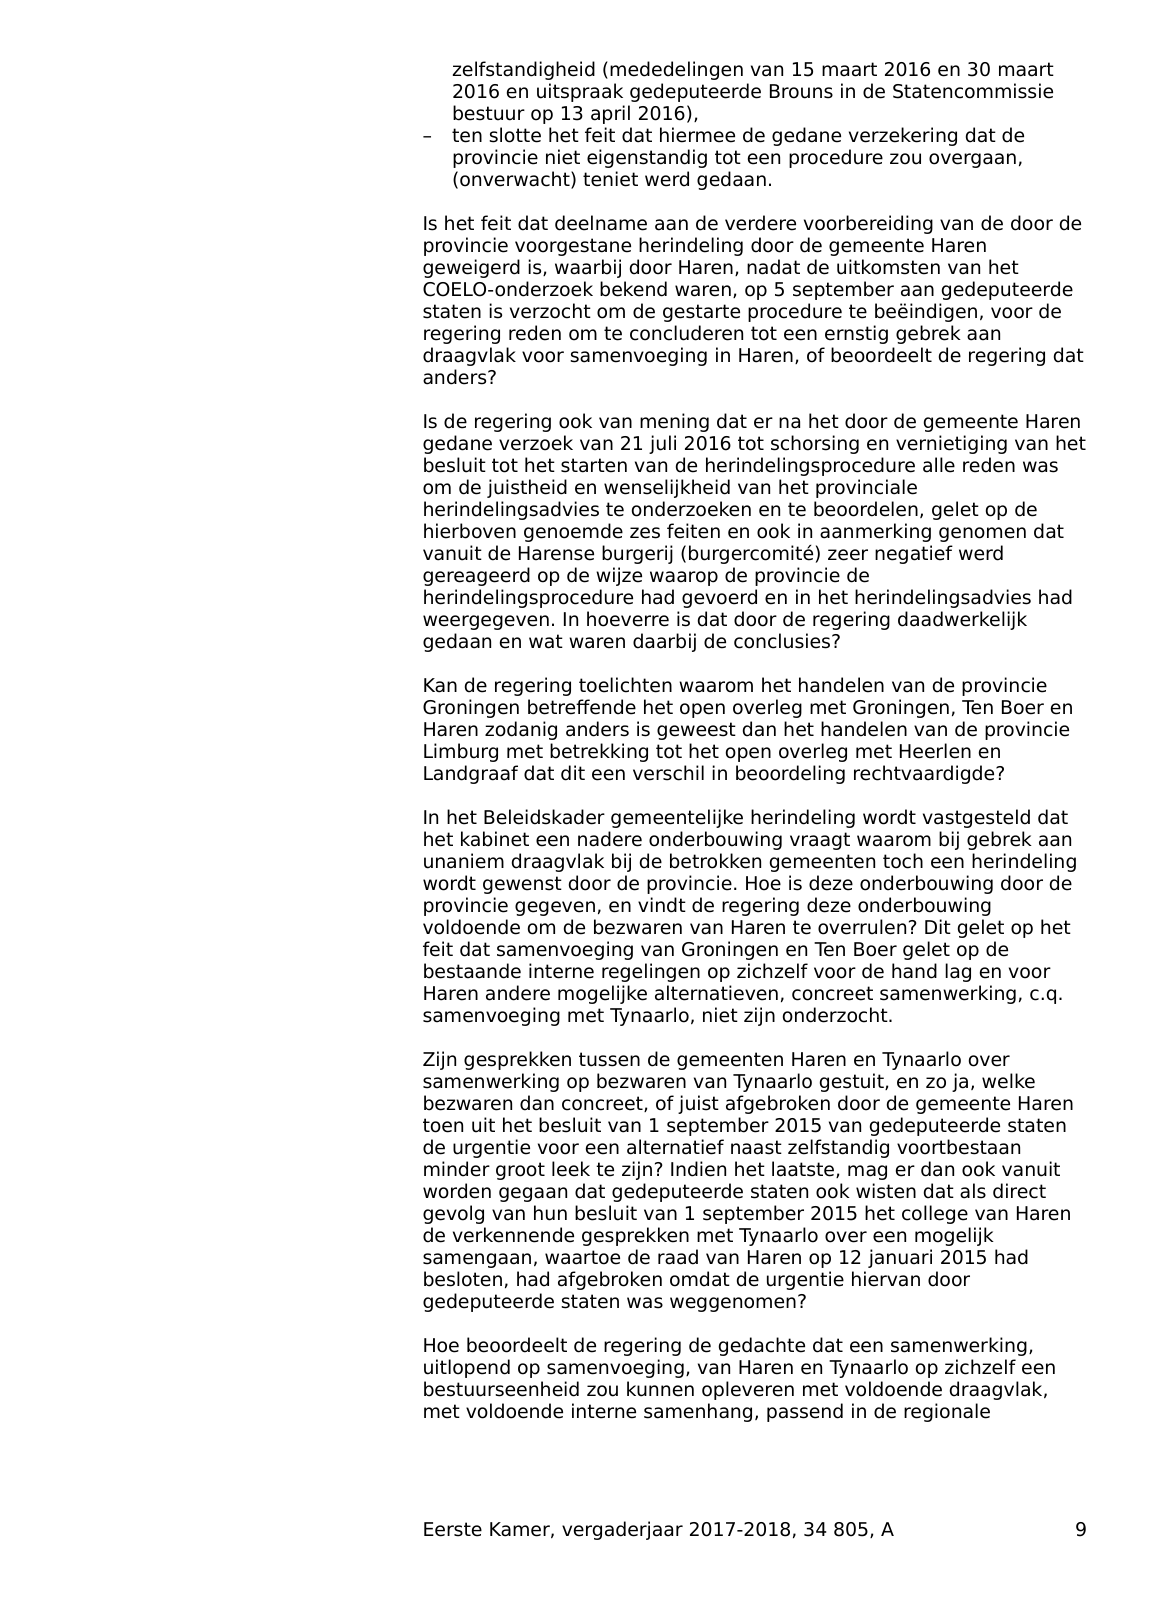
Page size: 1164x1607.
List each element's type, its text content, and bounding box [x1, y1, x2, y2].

text In het Beleidskader gemeentelijke herindeling wordt vastgesteld dat het kabinet een nadere onderbouwing vraagt waarom bij gebrek aan unaniem draagvlak bij de betrokken gemeenten toch een herindeling wordt gewenst door de provincie. Hoe is deze onderbouwing door de provincie gegeven, en vindt de regering deze onderbouwing voldoende om de bezwaren van Haren te overrulen? Dit gelet op het feit dat samenvoeging van Groningen en Ten Boer gelet op de bestaande interne regelingen op zichzelf voor de hand lag en voor Haren andere mogelijke alternatieven, concreet samenwerking, c.q. samenvoeging met Tynaarlo, niet zijn onderzocht. [422, 807, 1087, 1027]
text – ten slotte het feit dat hiermee de gedane verzekering dat de provincie niet eigenstandig tot een procedure zou overgaan, (onverwacht) teniet werd gedaan. [422, 125, 1087, 191]
text Is de regering ook van mening dat er na het door de gemeente Haren gedane verzoek van 21 juli 2016 tot schorsing en vernietiging van het besluit tot het starten van de herindelingsprocedure alle reden was om de juistheid en wenselijkheid van het provinciale herindelingsadvies te onderzoeken en te beoordelen, gelet op de hierboven genoemde zes feiten en ook in aanmerking genomen dat vanuit de Harense burgerij (burgercomité) zeer negatief werd gereageerd op de wijze waarop de provincie de herindelingsprocedure had gevoerd en in het herindelingsadvies had weergegeven. In hoeverre is dat door de regering daadwerkelijk gedaan en wat waren daarbij de conclusies? [422, 411, 1087, 653]
text Kan de regering toelichten waarom het handelen van de provincie Groningen betreffende het open overleg met Groningen, Ten Boer en Haren zodanig anders is geweest dan het handelen van de provincie Limburg met betrekking tot het open overleg met Heerlen en Landgraaf dat dit een verschil in beoordeling rechtvaardigde? [422, 675, 1087, 785]
text Is het feit dat deelname aan de verdere voorbereiding van de door de provincie voorgestane herindeling door de gemeente Haren geweigerd is, waarbij door Haren, nadat de uitkomsten van het COELO-onderzoek bekend waren, op 5 september aan gedeputeerde staten is verzocht om de gestarte procedure te beëindigen, voor de regering reden om te concluderen tot een ernstig gebrek aan draagvlak voor samenvoeging in Haren, of beoordeelt de regering dat anders? [422, 213, 1087, 389]
text Hoe beoordeelt de regering de gedachte dat een samenwerking, uitlopend op samenvoeging, van Haren en Tynaarlo op zichzelf een bestuurseenheid zou kunnen opleveren met voldoende draagvlak, met voldoende interne samenhang, passend in de regionale [422, 1335, 1087, 1423]
text zelfstandigheid (mededelingen van 15 maart 2016 en 30 maart 2016 en uitspraak gedeputeerde Brouns in de Statencommissie bestuur op 13 april 2016), [422, 59, 1087, 125]
text Zijn gesprekken tussen de gemeenten Haren en Tynaarlo over samenwerking op bezwaren van Tynaarlo gestuit, en zo ja, welke bezwaren dan concreet, of juist afgebroken door de gemeente Haren toen uit het besluit van 1 september 2015 van gedeputeerde staten de urgentie voor een alternatief naast zelfstandig voortbestaan minder groot leek te zijn? Indien het laatste, mag er dan ook vanuit worden gegaan dat gedeputeerde staten ook wisten dat als direct gevolg van hun besluit van 1 september 2015 het college van Haren de verkennende gesprekken met Tynaarlo over een mogelijk samengaan, waartoe de raad van Haren op 12 januari 2015 had besloten, had afgebroken omdat de urgentie hiervan door gedeputeerde staten was weggenomen? [422, 1049, 1087, 1313]
